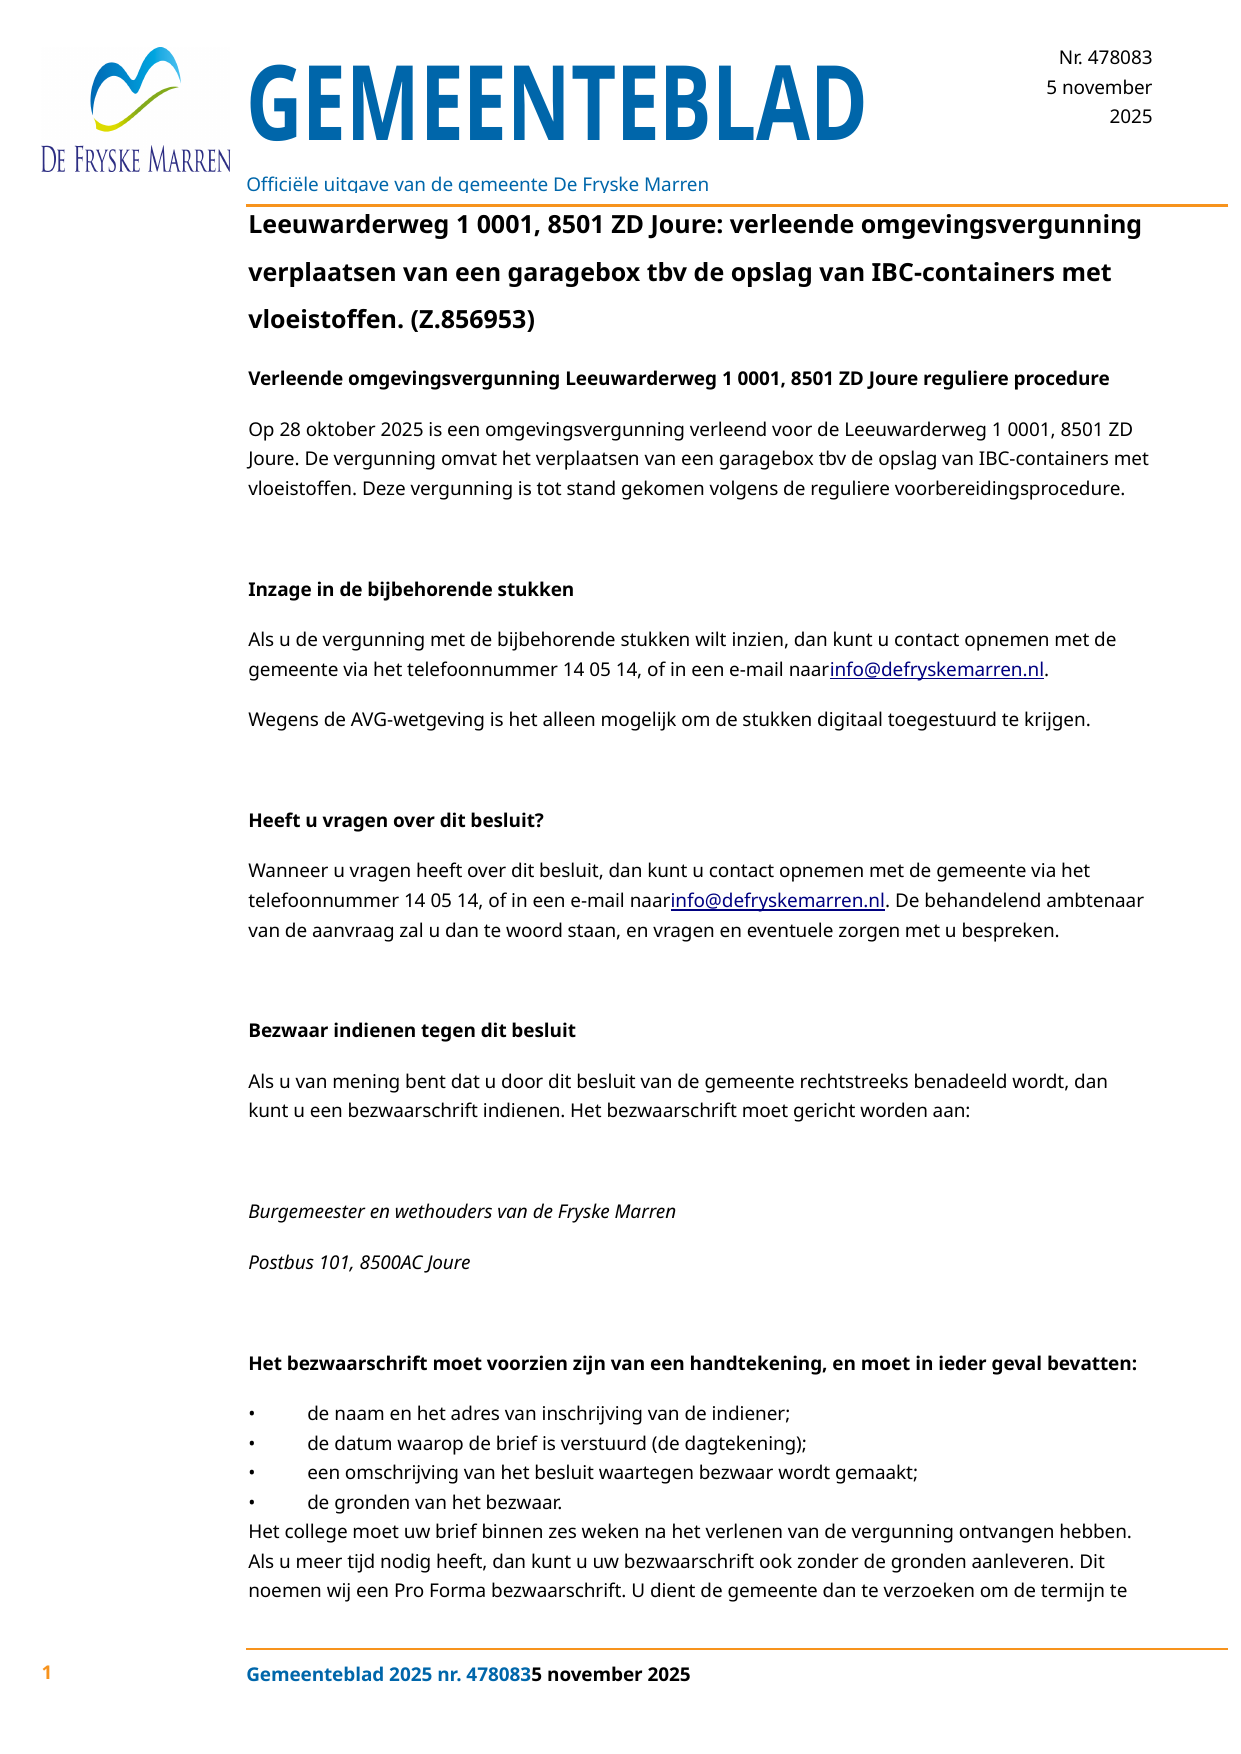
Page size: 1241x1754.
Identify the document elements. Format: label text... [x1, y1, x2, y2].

list de gronden van het bezwaar. [248, 1489, 1152, 1514]
text Het bezwaarschrift moet voorzien zijn van een handtekening, en moet in ieder geval bevatten: [248, 1350, 1152, 1375]
text Wegens de AVG-wetgeving is het alleen mogelijk om de stukken digitaal toegestuurd te krijgen. [248, 706, 1152, 732]
text Wanneer u vragen heeft over dit besluit, dan kunt u contact opnemen met de gemeente via het telefoonnummer 14 05 14, of in een e-mail naarinfo@defryskemarren.nl. De behandelend ambtenaar van de aanvraag zal u dan te woord staan, en vragen en eventuele zorgen met u bespreken. [248, 858, 1152, 942]
list een omschrijving van het besluit waartegen bezwaar wordt gemaakt; [248, 1459, 1152, 1485]
list de naam en het adres van inschrijving van de indiener; [248, 1400, 1152, 1426]
text Postbus 101, 8500AC Joure [248, 1249, 1152, 1274]
text Verleende omgevingsvergunning Leeuwarderweg 1 0001, 8501 ZD Joure reguliere procedure [248, 366, 1152, 391]
picture [41, 47, 231, 172]
text Als u de vergunning met de bijbehorende stukken wilt inzien, dan kunt u contact opnemen met de gemeente via het telefoonnummer 14 05 14, of in een e-mail naarinfo@defryskemarren.nl. [248, 626, 1152, 682]
list de datum waarop de brief is verstuurd (de dagtekening); [248, 1430, 1152, 1455]
text Bezwaar indienen tegen dit besluit [248, 1018, 1152, 1043]
text Heeft u vragen over dit besluit? [248, 807, 1152, 833]
text Leeuwarderweg 1 0001, 8501 ZD Joure: verleende omgevingsvergunning verplaatsen van een garagebox tbv de opslag van IBC-containers met vloeistoffen. (Z.856953) [248, 207, 1152, 336]
text Als u van mening bent dat u door dit besluit van de gemeente rechtstreeks benadeeld wordt, dan kunt u een bezwaarschrift indienen. Het bezwaarschrift moet gericht worden aan: [248, 1068, 1152, 1123]
text Burgemeester en wethouders van de Fryske Marren [248, 1198, 1152, 1224]
text Op 28 oktober 2025 is een omgevingsvergunning verleend voor de Leeuwarderweg 1 0001, 8501 ZD Joure. De vergunning omvat het verplaatsen van een garagebox tbv de opslag van IBC-containers met vloeistoffen. Deze vergunning is tot stand gekomen volgens de reguliere voorbereidingsprocedure. [248, 416, 1152, 501]
text Inzage in de bijbehorende stukken [248, 576, 1152, 602]
text Het college moet uw brief binnen zes weken na het verlenen van de vergunning ontvangen hebben. Als u meer tijd nodig heeft, dan kunt u uw bezwaarschrift ook zonder de gronden aanleveren. Dit noemen wij een Pro Forma bezwaarschrift. U dient de gemeente dan te verzoeken om de termijn te [248, 1518, 1152, 1603]
